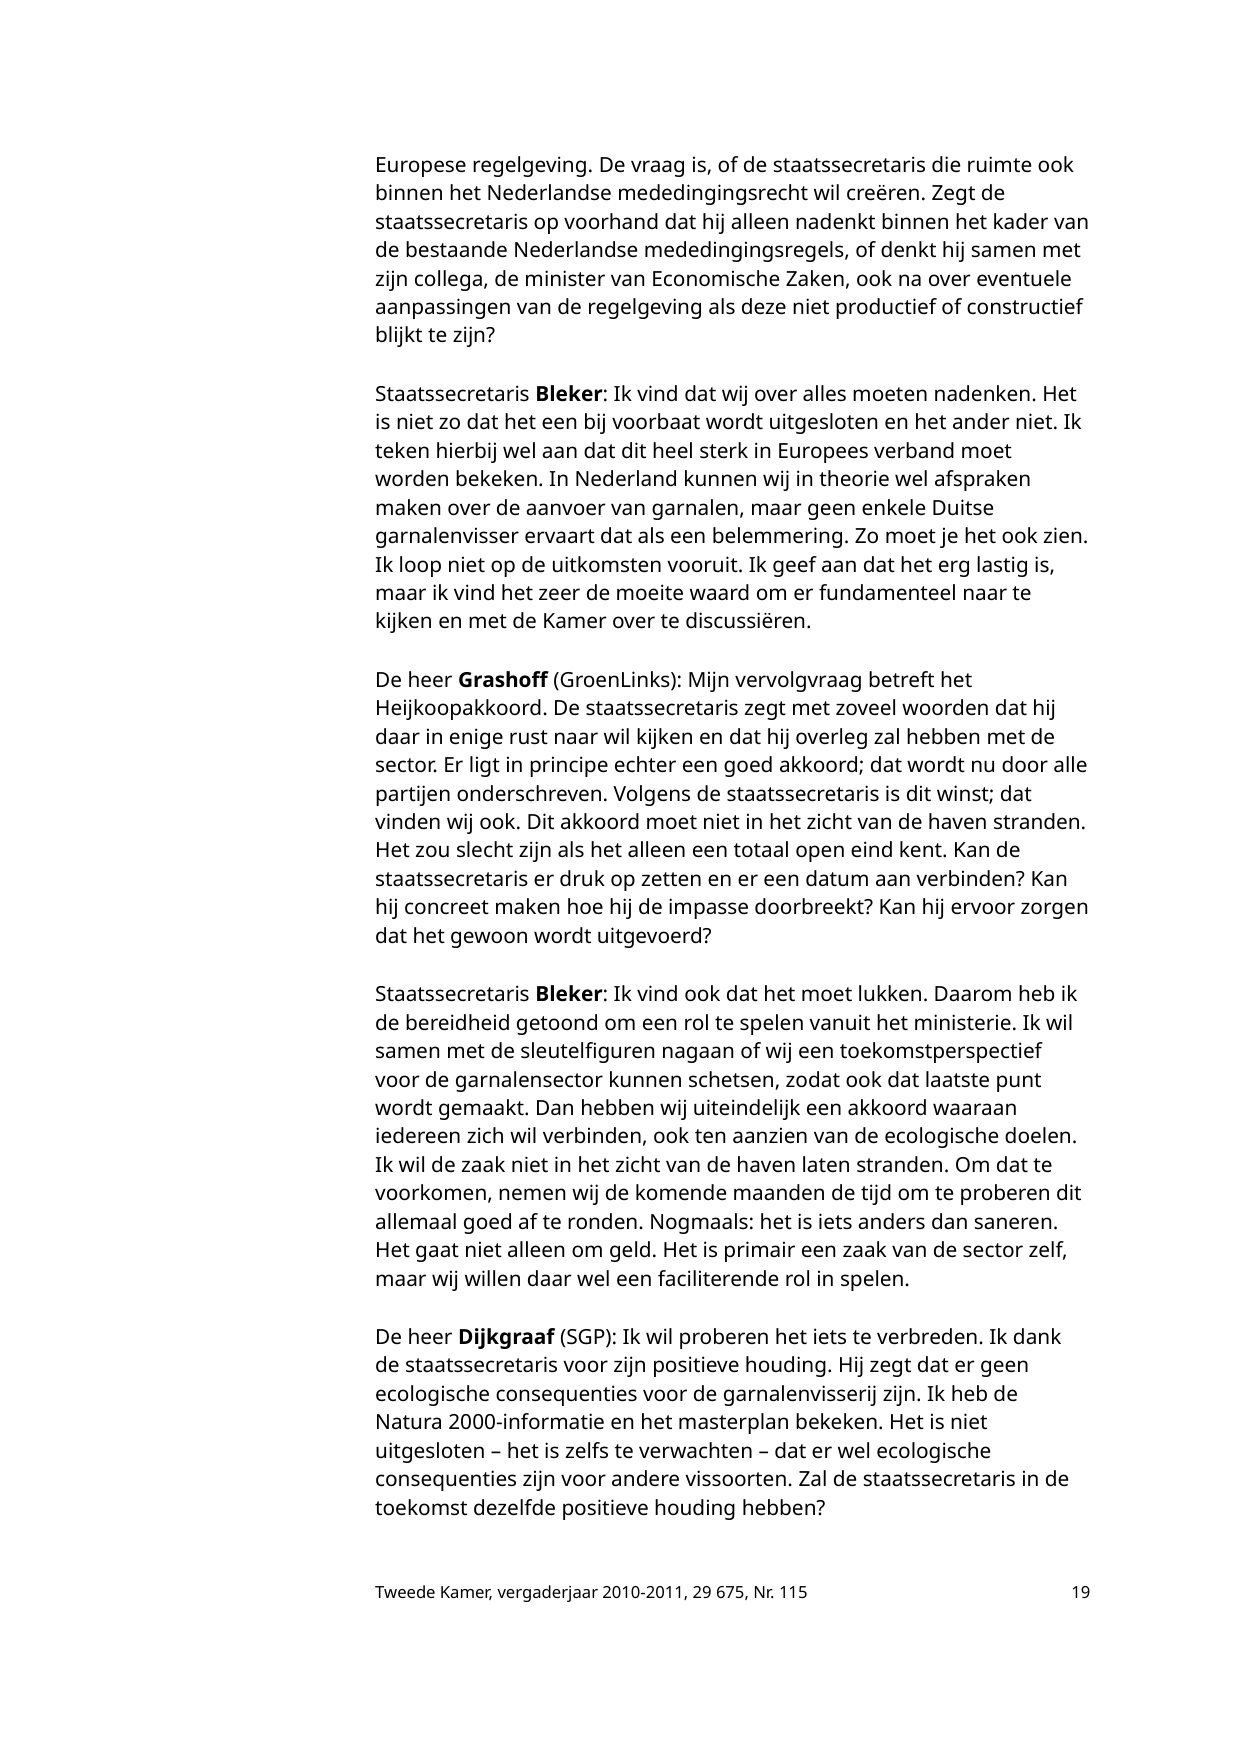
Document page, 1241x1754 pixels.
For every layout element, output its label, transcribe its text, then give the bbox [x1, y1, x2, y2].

text De heer Grashoff (GroenLinks): Mijn vervolgvraag betreft het Heijkoopakkoord. De staatssecretaris zegt met zoveel woorden dat hij daar in enige rust naar wil kijken en dat hij overleg zal hebben met de sector. Er ligt in principe echter een goed akkoord; dat wordt nu door alle partijen onderschreven. Volgens de staatssecretaris is dit winst; dat vinden wij ook. Dit akkoord moet niet in het zicht van de haven stranden. Het zou slecht zijn als het alleen een totaal open eind kent. Kan de staatssecretaris er druk op zetten en er een datum aan verbinden? Kan hij concreet maken hoe hij de impasse doorbreekt? Kan hij ervoor zorgen dat het gewoon wordt uitgevoerd? [375, 665, 1090, 949]
text Europese regelgeving. De vraag is, of de staatssecretaris die ruimte ook binnen het Nederlandse mededingingsrecht wil creëren. Zegt de staatssecretaris op voorhand dat hij alleen nadenkt binnen het kader van de bestaande Nederlandse mededingingsregels, of denkt hij samen met zijn collega, de minister van Economische Zaken, ook na over eventuele aanpassingen van de regelgeving als deze niet productief of constructief blijkt te zijn? [375, 150, 1090, 349]
text De heer Dijkgraaf (SGP): Ik wil proberen het iets te verbreden. Ik dank de staatssecretaris voor zijn positieve houding. Hij zegt dat er geen ecologische consequenties voor de garnalenvisserij zijn. Ik heb de Natura 2000-informatie en het masterplan bekeken. Het is niet uitgesloten – het is zelfs te verwachten – dat er wel ecologische consequenties zijn voor andere vissoorten. Zal de staatssecretaris in de toekomst dezelfde positieve houding hebben? [375, 1322, 1090, 1521]
text Staatssecretaris Bleker: Ik vind ook dat het moet lukken. Daarom heb ik de bereidheid getoond om een rol te spelen vanuit het ministerie. Ik wil samen met de sleutelfiguren nagaan of wij een toekomstperspectief voor de garnalensector kunnen schetsen, zodat ook dat laatste punt wordt gemaakt. Dan hebben wij uiteindelijk een akkoord waaraan iedereen zich wil verbinden, ook ten aanzien van de ecologische doelen. Ik wil de zaak niet in het zicht van de haven laten stranden. Om dat te voorkomen, nemen wij de komende maanden de tijd om te proberen dit allemaal goed af te ronden. Nogmaals: het is iets anders dan saneren. Het gaat niet alleen om geld. Het is primair een zaak van de sector zelf, maar wij willen daar wel een faciliterende rol in spelen. [375, 979, 1090, 1292]
text Staatssecretaris Bleker: Ik vind dat wij over alles moeten nadenken. Het is niet zo dat het een bij voorbaat wordt uitgesloten en het ander niet. Ik teken hierbij wel aan dat dit heel sterk in Europees verband moet worden bekeken. In Nederland kunnen wij in theorie wel afspraken maken over de aanvoer van garnalen, maar geen enkele Duitse garnalenvisser ervaart dat als een belemmering. Zo moet je het ook zien. Ik loop niet op de uitkomsten vooruit. Ik geef aan dat het erg lastig is, maar ik vind het zeer de moeite waard om er fundamenteel naar te kijken en met de Kamer over te discussiëren. [375, 379, 1090, 635]
